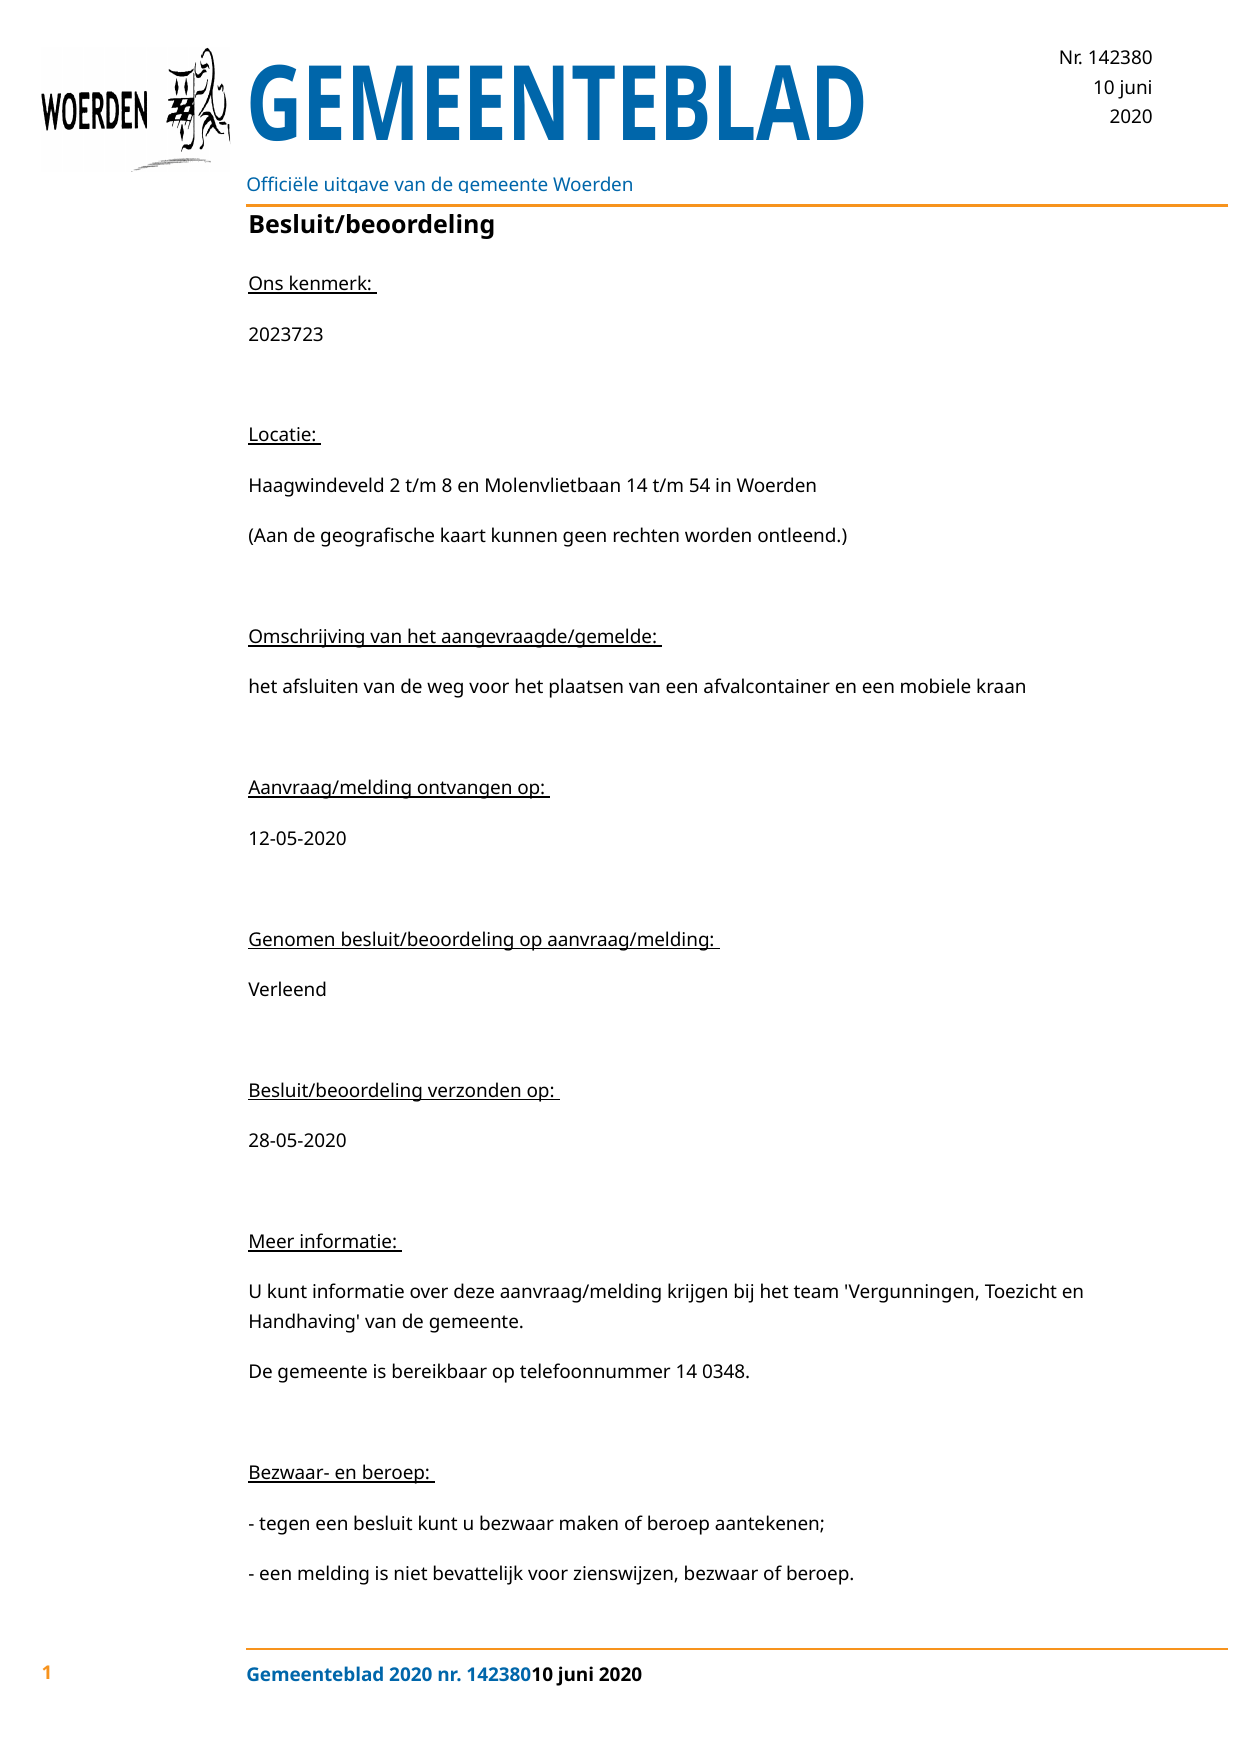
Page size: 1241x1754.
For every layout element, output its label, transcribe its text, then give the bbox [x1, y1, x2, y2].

picture [41, 47, 231, 172]
text - een melding is niet bevattelijk voor zienswijzen, bezwaar of beroep. [248, 1560, 1152, 1586]
text Meer informatie: [248, 1228, 1152, 1254]
text Bezwaar- en beroep: [248, 1459, 1152, 1485]
text Genomen besluit/beoordeling op aanvraag/melding: [248, 926, 1152, 951]
text het afsluiten van de weg voor het plaatsen van een afvalcontainer en een mobiele kraan [248, 674, 1152, 699]
text U kunt informatie over deze aanvraag/melding krijgen bij het team 'Vergunningen, Toezicht en Handhaving' van de gemeente. [248, 1279, 1152, 1334]
text 2023723 [248, 321, 1152, 346]
text Besluit/beoordeling [248, 207, 1152, 241]
text 28-05-2020 [248, 1127, 1152, 1153]
text Verleend [248, 976, 1152, 1002]
text (Aan de geografische kaart kunnen geen rechten worden ontleend.) [248, 522, 1152, 548]
text Aanvraag/melding ontvangen op: [248, 774, 1152, 800]
text Haagwindeveld 2 t/m 8 en Molenvlietbaan 14 t/m 54 in Woerden [248, 472, 1152, 498]
text Besluit/beoordeling verzonden op: [248, 1077, 1152, 1103]
text Ons kenmerk: [248, 270, 1152, 296]
text - tegen een besluit kunt u bezwaar maken of beroep aantekenen; [248, 1510, 1152, 1536]
text Locatie: [248, 422, 1152, 447]
text 12-05-2020 [248, 825, 1152, 851]
text De gemeente is bereikbaar op telefoonnummer 14 0348. [248, 1359, 1152, 1384]
text Omschrijving van het aangevraagde/gemelde: [248, 623, 1152, 649]
